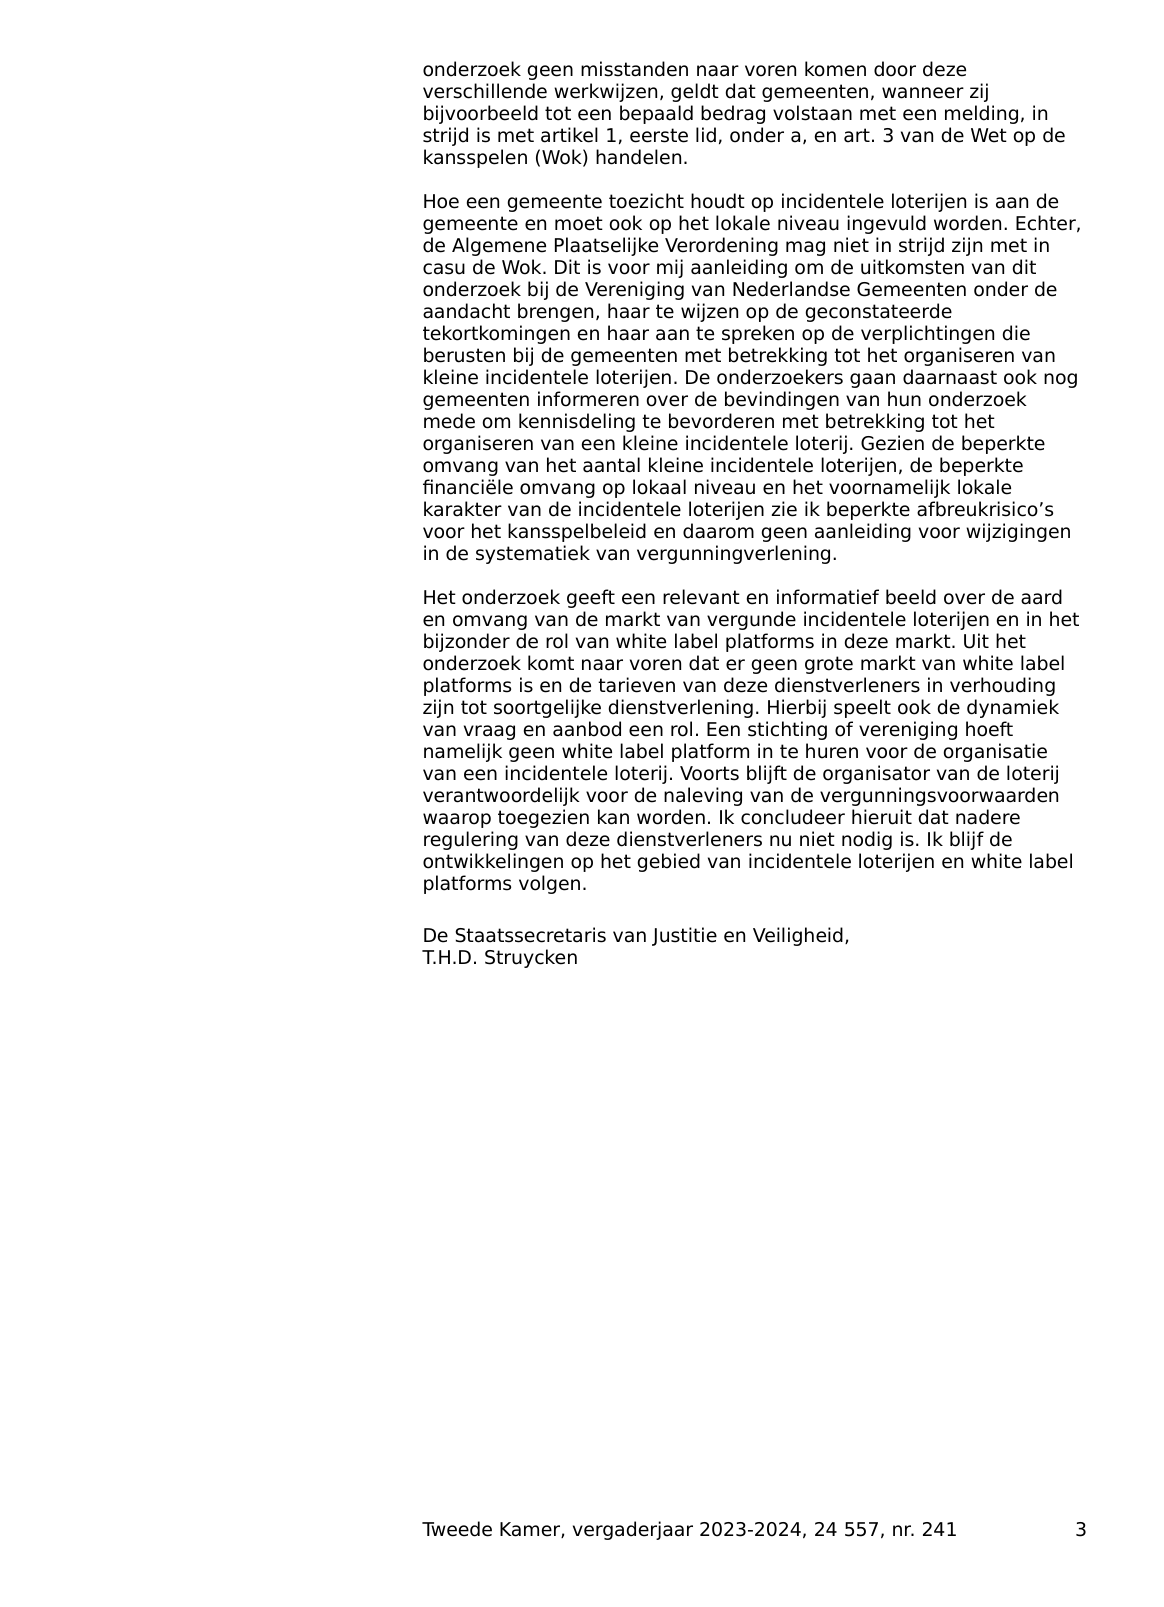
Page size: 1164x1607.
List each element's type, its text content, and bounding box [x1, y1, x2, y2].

text Hoe een gemeente toezicht houdt op incidentele loterijen is aan de gemeente en moet ook op het lokale niveau ingevuld worden. Echter, de Algemene Plaatselijke Verordening mag niet in strijd zijn met in casu de Wok. Dit is voor mij aanleiding om de uitkomsten van dit onderzoek bij de Vereniging van Nederlandse Gemeenten onder de aandacht brengen, haar te wijzen op de geconstateerde tekortkomingen en haar aan te spreken op de verplichtingen die berusten bij de gemeenten met betrekking tot het organiseren van kleine incidentele loterijen. De onderzoekers gaan daarnaast ook nog gemeenten informeren over de bevindingen van hun onderzoek mede om kennisdeling te bevorderen met betrekking tot het organiseren van een kleine incidentele loterij. Gezien de beperkte omvang van het aantal kleine incidentele loterijen, de beperkte financiële omvang op lokaal niveau en het voornamelijk lokale karakter van de incidentele loterijen zie ik beperkte afbreukrisico’s voor het kansspelbeleid en daarom geen aanleiding voor wijzigingen in de systematiek van vergunningverlening. [422, 191, 1087, 565]
text De Staatssecretaris van Justitie en Veiligheid, T.H.D. Struycken [422, 925, 1087, 969]
text onderzoek geen misstanden naar voren komen door deze verschillende werkwijzen, geldt dat gemeenten, wanneer zij bijvoorbeeld tot een bepaald bedrag volstaan met een melding, in strijd is met artikel 1, eerste lid, onder a, en art. 3 van de Wet op de kansspelen (Wok) handelen. [422, 59, 1087, 169]
text Het onderzoek geeft een relevant en informatief beeld over de aard en omvang van de markt van vergunde incidentele loterijen en in het bijzonder de rol van white label platforms in deze markt. Uit het onderzoek komt naar voren dat er geen grote markt van white label platforms is en de tarieven van deze dienstverleners in verhouding zijn tot soortgelijke dienstverlening. Hierbij speelt ook de dynamiek van vraag en aanbod een rol. Een stichting of vereniging hoeft namelijk geen white label platform in te huren voor de organisatie van een incidentele loterij. Voorts blijft de organisator van de loterij verantwoordelijk voor de naleving van de vergunningsvoorwaarden waarop toegezien kan worden. Ik concludeer hieruit dat nadere regulering van deze dienstverleners nu niet nodig is. Ik blijf de ontwikkelingen op het gebied van incidentele loterijen en white label platforms volgen. [422, 587, 1087, 895]
